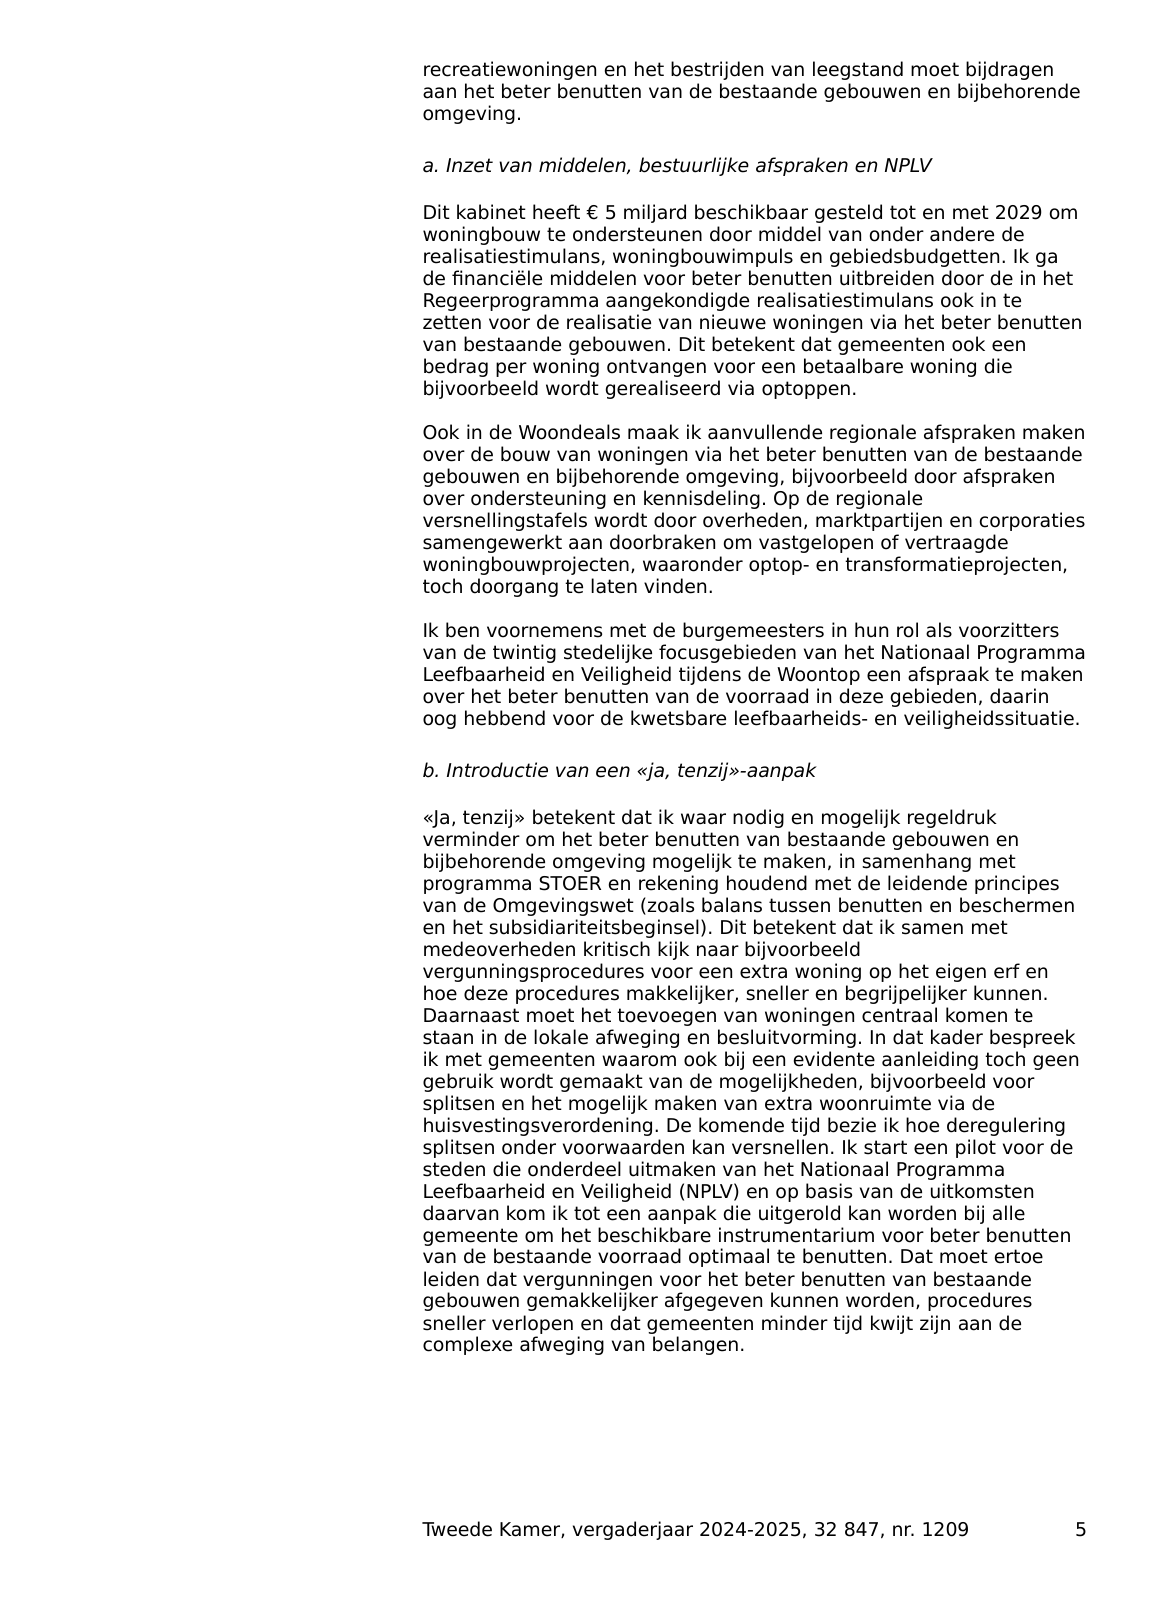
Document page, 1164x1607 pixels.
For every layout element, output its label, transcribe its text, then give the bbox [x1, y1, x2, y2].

subtitle b. Introductie van een «ja, tenzij»-aanpak [422, 760, 1087, 782]
subtitle a. Inzet van middelen, bestuurlijke afspraken en NPLV [422, 155, 1087, 177]
text «Ja, tenzij» betekent dat ik waar nodig en mogelijk regeldruk verminder om het beter benutten van bestaande gebouwen en bijbehorende omgeving mogelijk te maken, in samenhang met programma STOER en rekening houdend met de leidende principes van de Omgevingswet (zoals balans tussen benutten en beschermen en het subsidiariteitsbeginsel). Dit betekent dat ik samen met medeoverheden kritisch kijk naar bijvoorbeeld vergunningsprocedures voor een extra woning op het eigen erf en hoe deze procedures makkelijker, sneller en begrijpelijker kunnen. Daarnaast moet het toevoegen van woningen centraal komen te staan in de lokale afweging en besluitvorming. In dat kader bespreek ik met gemeenten waarom ook bij een evidente aanleiding toch geen gebruik wordt gemaakt van de mogelijkheden, bijvoorbeeld voor splitsen en het mogelijk maken van extra woonruimte via de huisvestingsverordening. De komende tijd bezie ik hoe deregulering splitsen onder voorwaarden kan versnellen. Ik start een pilot voor de steden die onderdeel uitmaken van het Nationaal Programma Leefbaarheid en Veiligheid (NPLV) en op basis van de uitkomsten daarvan kom ik tot een aanpak die uitgerold kan worden bij alle gemeente om het beschikbare instrumentarium voor beter benutten van de bestaande voorraad optimaal te benutten. Dat moet ertoe leiden dat vergunningen voor het beter benutten van bestaande gebouwen gemakkelijker afgegeven kunnen worden, procedures sneller verlopen en dat gemeenten minder tijd kwijt zijn aan de complexe afweging van belangen. [422, 807, 1087, 1356]
text Ook in de Woondeals maak ik aanvullende regionale afspraken maken over de bouw van woningen via het beter benutten van de bestaande gebouwen en bijbehorende omgeving, bijvoorbeeld door afspraken over ondersteuning en kennisdeling. Op de regionale versnellingstafels wordt door overheden, marktpartijen en corporaties samengewerkt aan doorbraken om vastgelopen of vertraagde woningbouwprojecten, waaronder optop- en transformatieprojecten, toch doorgang te laten vinden. [422, 422, 1087, 598]
text Ik ben voornemens met de burgemeesters in hun rol als voorzitters van de twintig stedelijke focusgebieden van het Nationaal Programma Leefbaarheid en Veiligheid tijdens de Woontop een afspraak te maken over het beter benutten van de voorraad in deze gebieden, daarin oog hebbend voor de kwetsbare leefbaarheids- en veiligheidssituatie. [422, 620, 1087, 730]
text recreatiewoningen en het bestrijden van leegstand moet bijdragen aan het beter benutten van de bestaande gebouwen en bijbehorende omgeving. [422, 59, 1087, 125]
text Dit kabinet heeft € 5 miljard beschikbaar gesteld tot en met 2029 om woningbouw te ondersteunen door middel van onder andere de realisatiestimulans, woningbouwimpuls en gebiedsbudgetten. Ik ga de financiële middelen voor beter benutten uitbreiden door de in het Regeerprogramma aangekondigde realisatiestimulans ook in te zetten voor de realisatie van nieuwe woningen via het beter benutten van bestaande gebouwen. Dit betekent dat gemeenten ook een bedrag per woning ontvangen voor een betaalbare woning die bijvoorbeeld wordt gerealiseerd via optoppen. [422, 202, 1087, 400]
